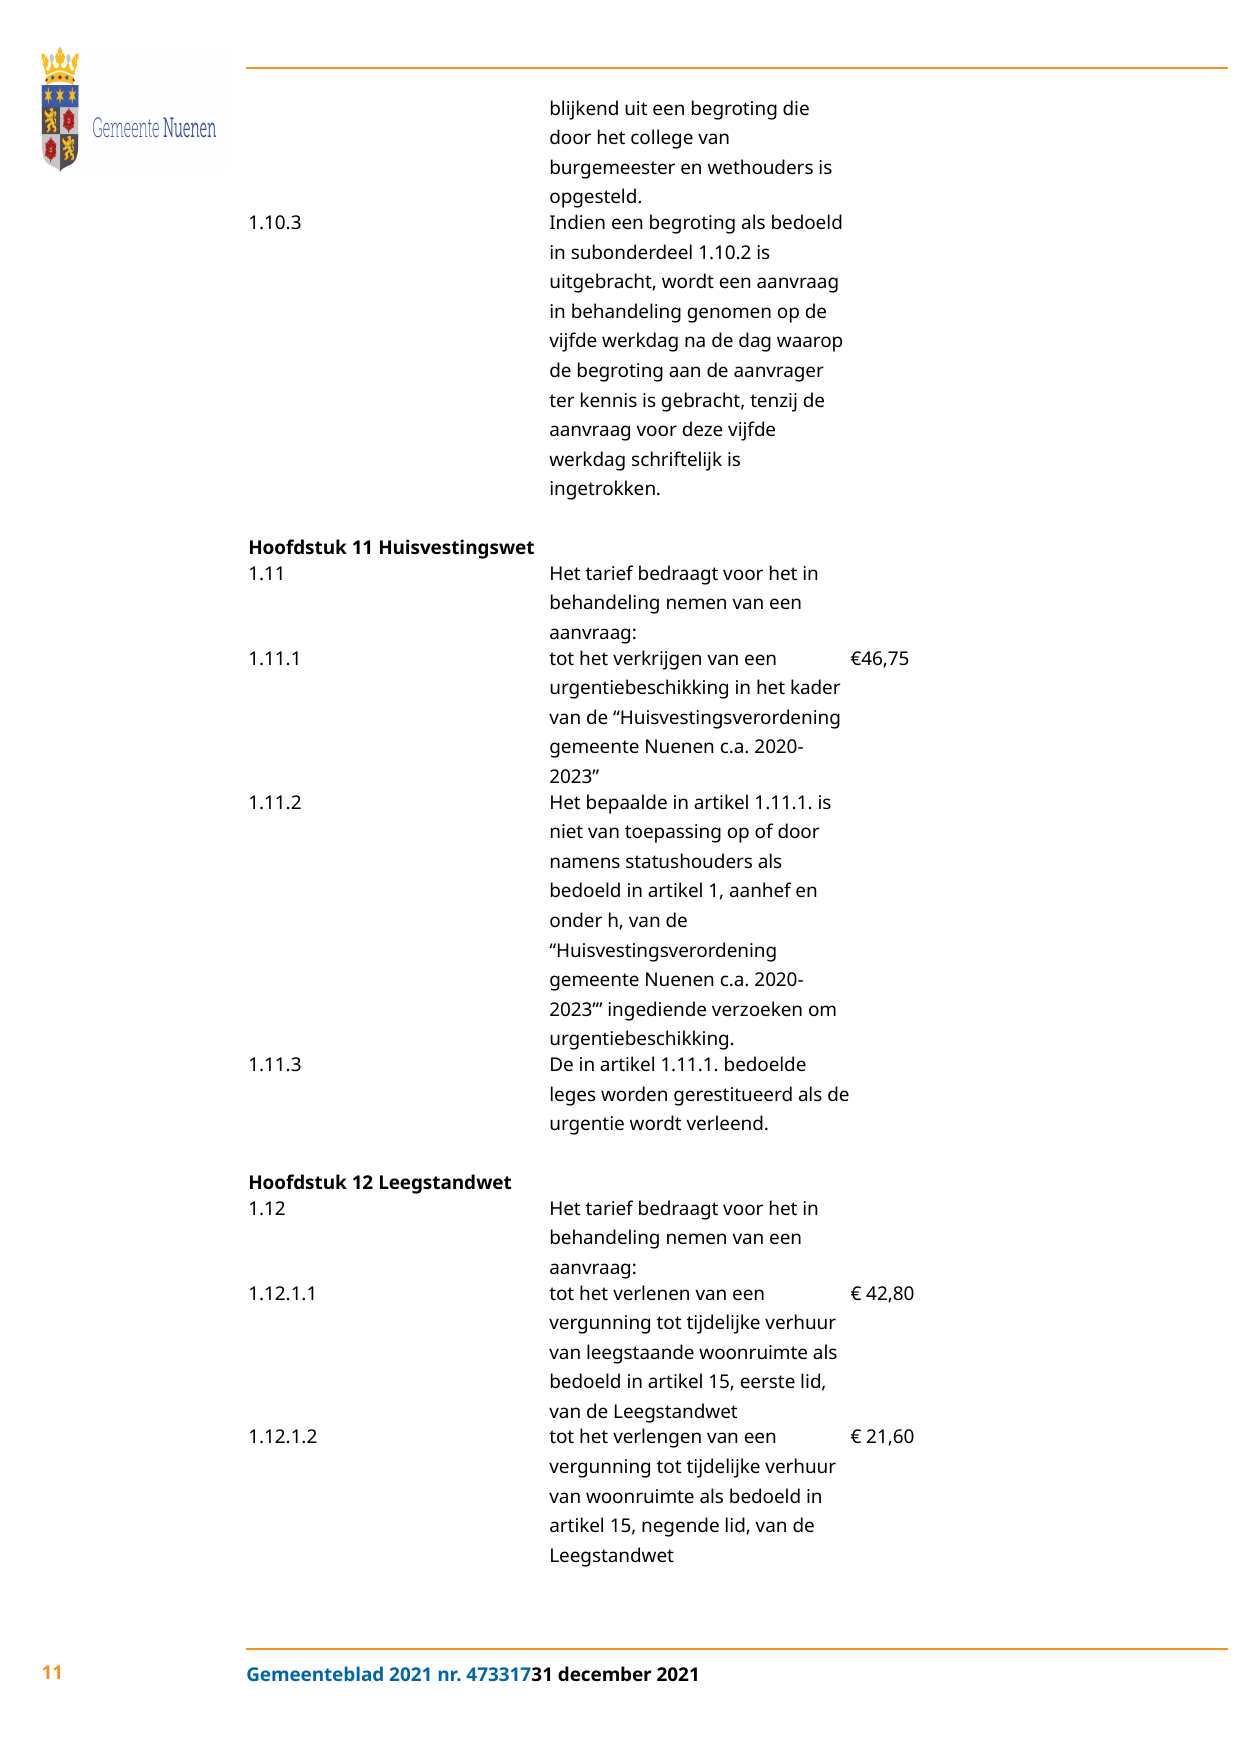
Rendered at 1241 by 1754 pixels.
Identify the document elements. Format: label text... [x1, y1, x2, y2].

table_cell Het tarief bedraagt voor het in behandeling nemen van een aanvraag: [549, 1195, 850, 1280]
table_cell 1.11.3 [248, 1051, 549, 1136]
table_cell tot het verkrijgen van een urgentiebeschikking in het kader van de “Huisvestingsverordening gemeente Nuenen c.a. 2020-2023” [549, 645, 850, 789]
table_header Hoofdstuk 12 Leegstandwet [248, 1169, 850, 1195]
table_cell 1.12.1.1 [248, 1280, 549, 1424]
table_cell tot het verlenen van een vergunning tot tijdelijke verhuur van leegstaande woonruimte als bedoeld in artikel 15, eerste lid, van de Leegstandwet [549, 1280, 850, 1424]
table_cell [850, 560, 1152, 645]
table_cell 1.11.2 [248, 789, 549, 1051]
table_cell 1.10.3 [248, 209, 549, 501]
table_cell Het bepaalde in artikel 1.11.1. is niet van toepassing op of door namens statushouders als bedoeld in artikel 1, aanhef en onder h, van de “Huisvestingsverordening gemeente Nuenen c.a. 2020-2023’” ingediende verzoeken om urgentiebeschikking. [549, 789, 850, 1051]
table_header [850, 1169, 1152, 1195]
table_cell [850, 209, 1152, 501]
table_cell tot het verlengen van een vergunning tot tijdelijke verhuur van woonruimte als bedoeld in artikel 15, negende lid, van de Leegstandwet [549, 1424, 850, 1568]
table_cell 1.12 [248, 1195, 549, 1280]
table_cell [850, 1195, 1152, 1280]
table_cell [850, 789, 1152, 1051]
table_cell [248, 95, 549, 209]
table_cell [850, 95, 1152, 209]
table_cell De in artikel 1.11.1. bedoelde leges worden gerestitueerd als de urgentie wordt verleend. [549, 1051, 850, 1136]
table_cell € 42,80 [850, 1280, 1152, 1424]
table_header [850, 534, 1152, 560]
table_header Hoofdstuk 11 Huisvestingswet [248, 534, 850, 560]
table_cell 1.12.1.2 [248, 1424, 549, 1568]
table_cell €46,75 [850, 645, 1152, 789]
picture [41, 47, 231, 172]
table_cell [850, 1051, 1152, 1136]
table_cell Het tarief bedraagt voor het in behandeling nemen van een aanvraag: [549, 560, 850, 645]
table_cell 1.11.1 [248, 645, 549, 789]
table_cell blijkend uit een begroting die door het college van burgemeester en wethouders is opgesteld. [549, 95, 850, 209]
table_cell Indien een begroting als bedoeld in subonderdeel 1.10.2 is uitgebracht, wordt een aanvraag in behandeling genomen op de vijfde werkdag na de dag waarop de begroting aan de aanvrager ter kennis is gebracht, tenzij de aanvraag voor deze vijfde werkdag schriftelijk is ingetrokken. [549, 209, 850, 501]
table_cell € 21,60 [850, 1424, 1152, 1568]
table_cell 1.11 [248, 560, 549, 645]
